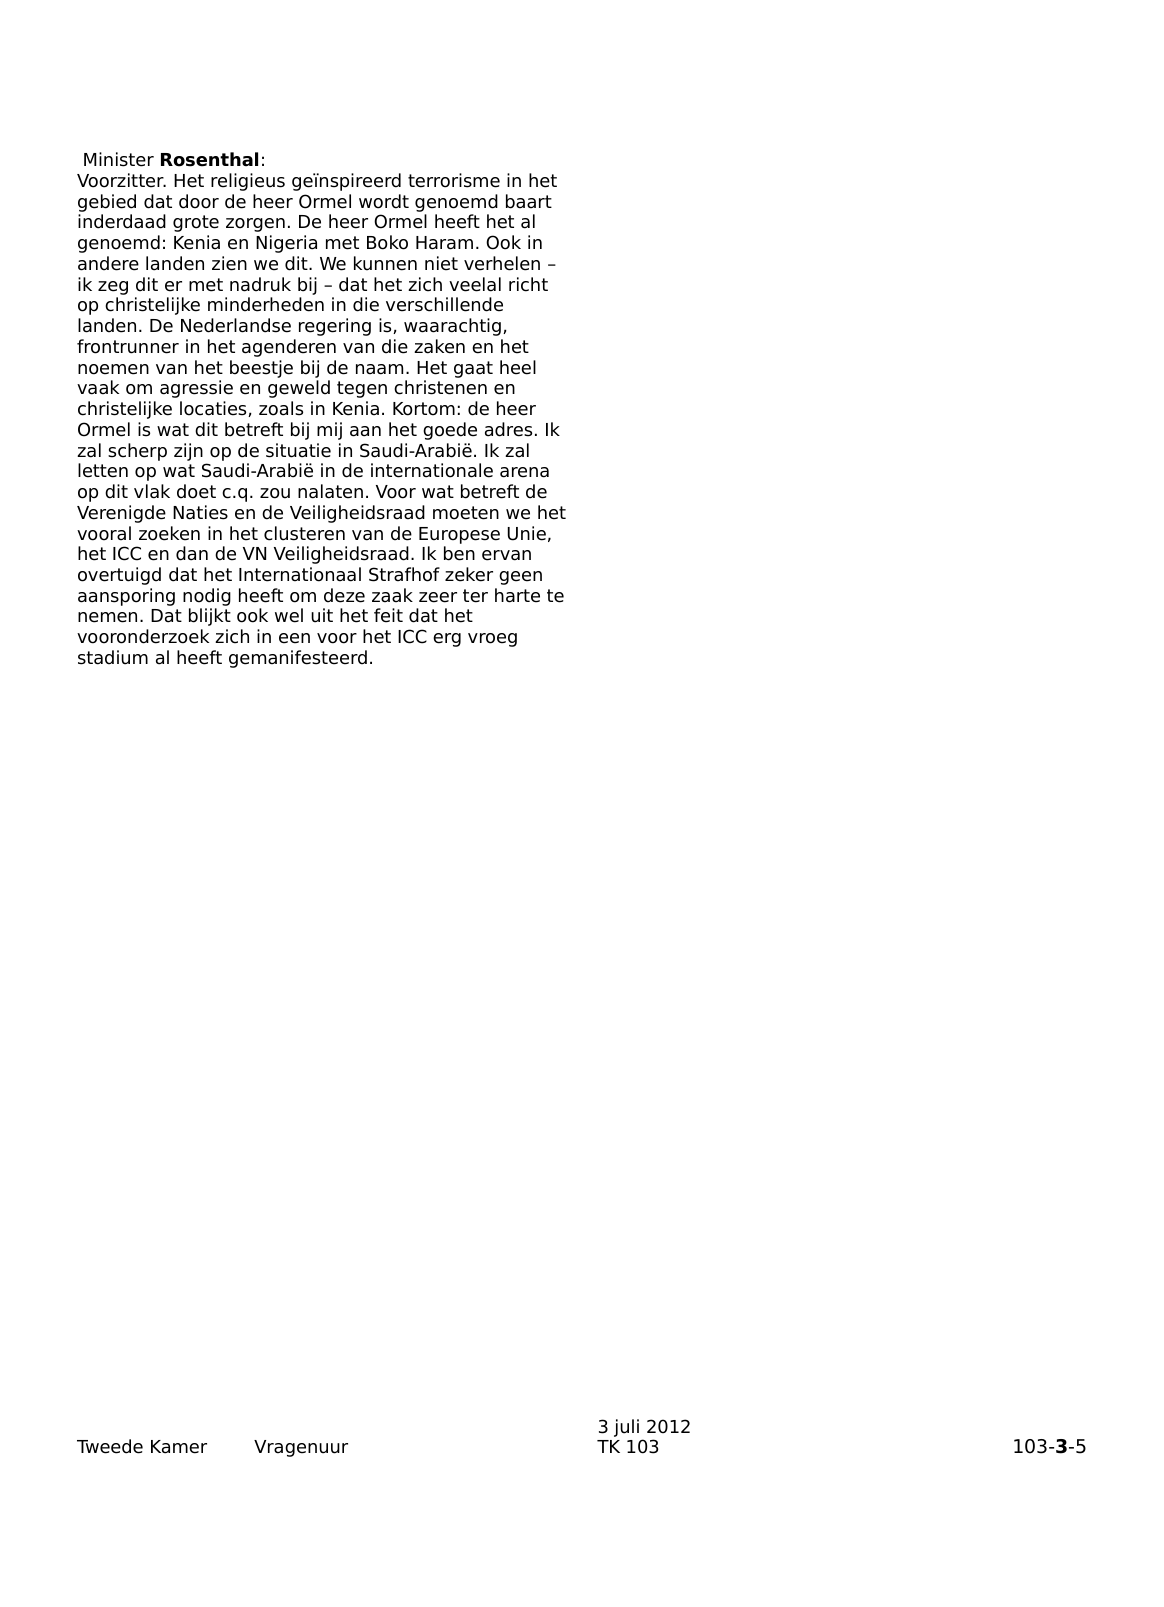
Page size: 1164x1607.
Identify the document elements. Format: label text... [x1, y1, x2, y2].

text Minister Rosenthal: [77, 150, 567, 171]
text Voorzitter. Het religieus geïnspireerd terrorisme in het gebied dat door de heer Ormel wordt genoemd baart inderdaad grote zorgen. De heer Ormel heeft het al genoemd: Kenia en Nigeria met Boko Haram. Ook in andere landen zien we dit. We kunnen niet verhelen – ik zeg dit er met nadruk bij – dat het zich veelal richt op christelijke minderheden in die verschillende landen. De Nederlandse regering is, waarachtig, frontrunner in het agenderen van die zaken en het noemen van het beestje bij de naam. Het gaat heel vaak om agressie en geweld tegen christenen en christelijke locaties, zoals in Kenia. Kortom: de heer Ormel is wat dit betreft bij mij aan het goede adres. Ik zal scherp zijn op de situatie in Saudi-Arabië. Ik zal letten op wat Saudi-Arabië in de internationale arena op dit vlak doet c.q. zou nalaten. Voor wat betreft de Verenigde Naties en de Veiligheidsraad moeten we het vooral zoeken in het clusteren van de Europese Unie, het ICC en dan de VN Veiligheidsraad. Ik ben ervan overtuigd dat het Internationaal Strafhof zeker geen aansporing nodig heeft om deze zaak zeer ter harte te nemen. Dat blijkt ook wel uit het feit dat het vooronderzoek zich in een voor het ICC erg vroeg stadium al heeft gemanifesteerd. [77, 171, 567, 668]
